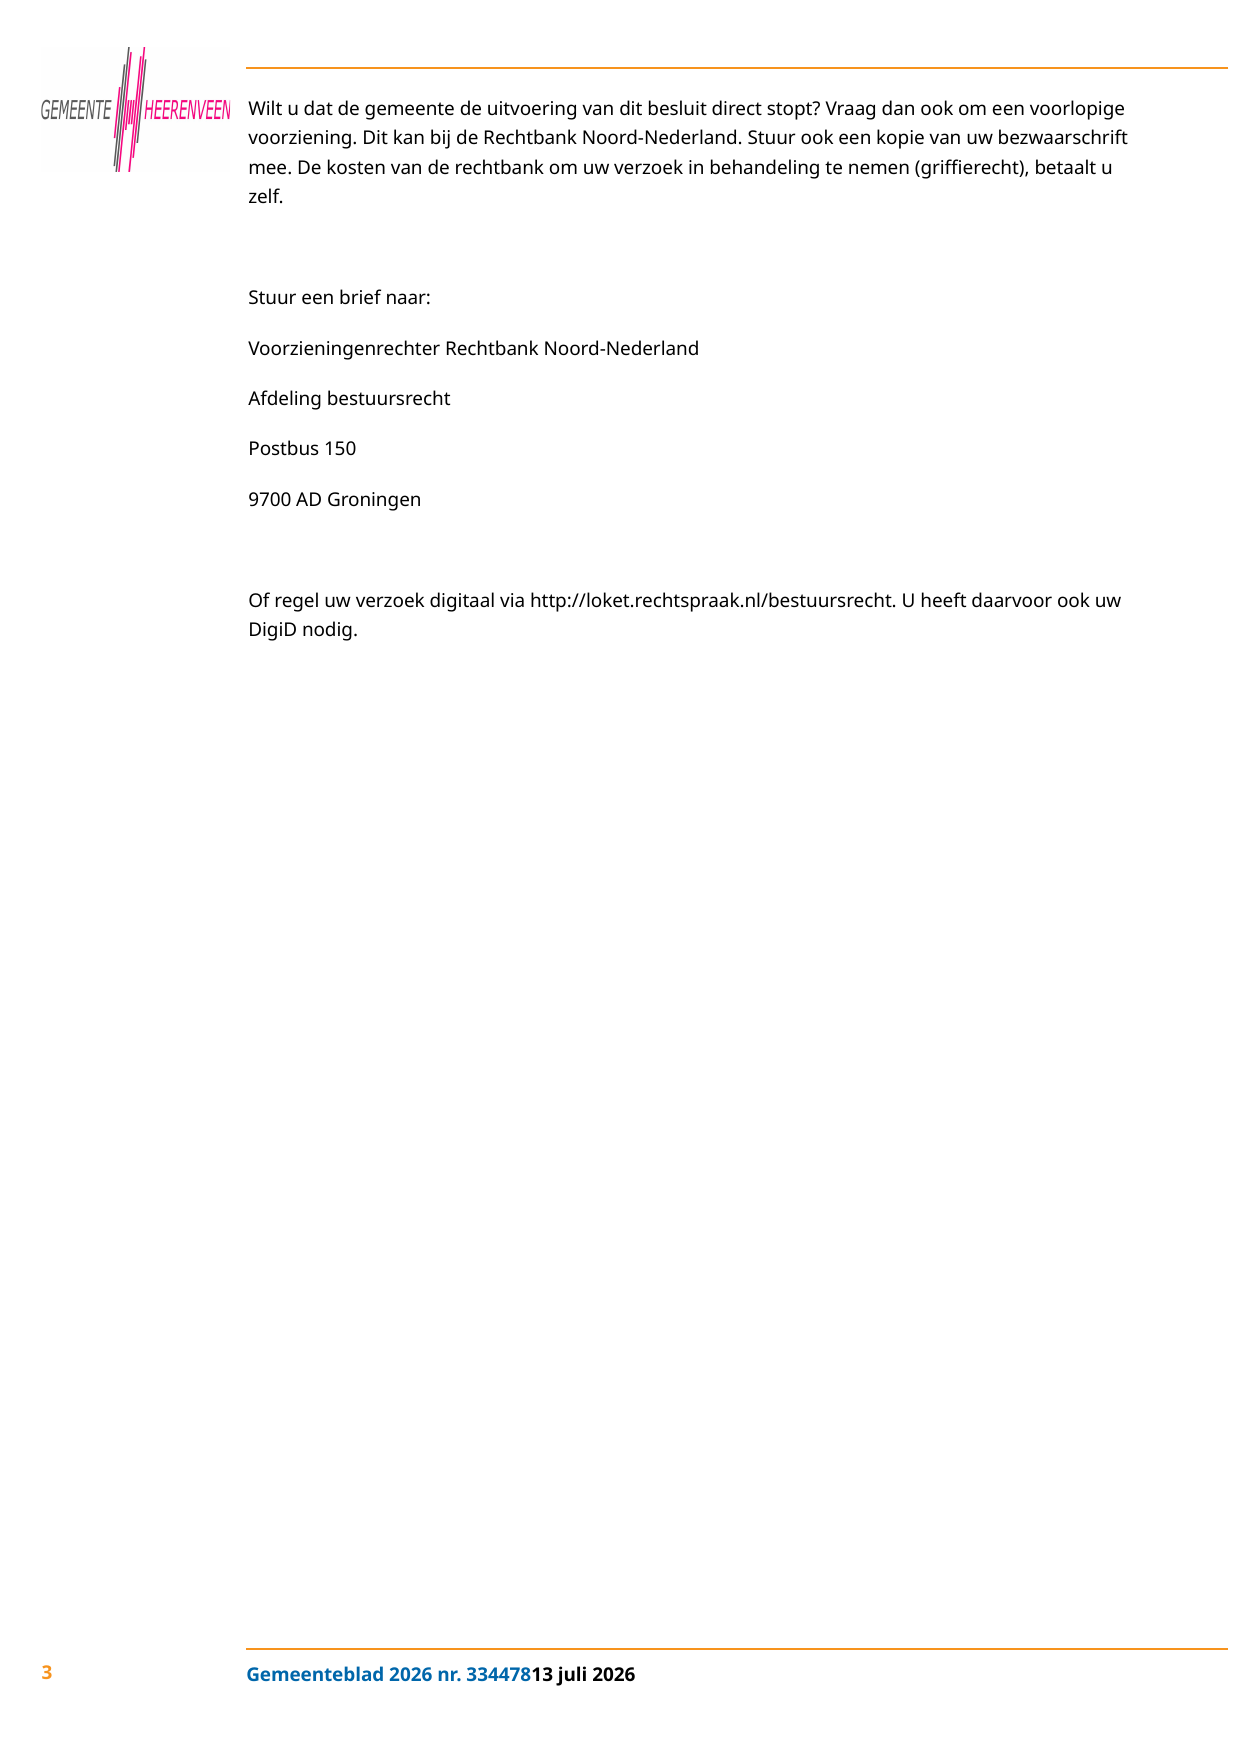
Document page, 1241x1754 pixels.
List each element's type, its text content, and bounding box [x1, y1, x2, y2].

text 9700 AD Groningen [248, 486, 1152, 512]
text Afdeling bestuursrecht [248, 385, 1152, 411]
text Wilt u dat de gemeente de uitvoering van dit besluit direct stopt? Vraag dan ook om een voorlopige voorziening. Dit kan bij de Rechtbank Noord-Nederland. Stuur ook een kopie van uw bezwaarschrift mee. De kosten van de rechtbank om uw verzoek in behandeling te nemen (griffierecht), betaalt u zelf. [248, 95, 1152, 209]
picture [41, 47, 231, 172]
text Voorzieningenrechter Rechtbank Noord-Nederland [248, 335, 1152, 361]
text Stuur een brief naar: [248, 284, 1152, 310]
text Of regel uw verzoek digitaal via http://loket.rechtspraak.nl/bestuursrecht. U heeft daarvoor ook uw DigiD nodig. [248, 587, 1152, 642]
text Postbus 150 [248, 436, 1152, 461]
